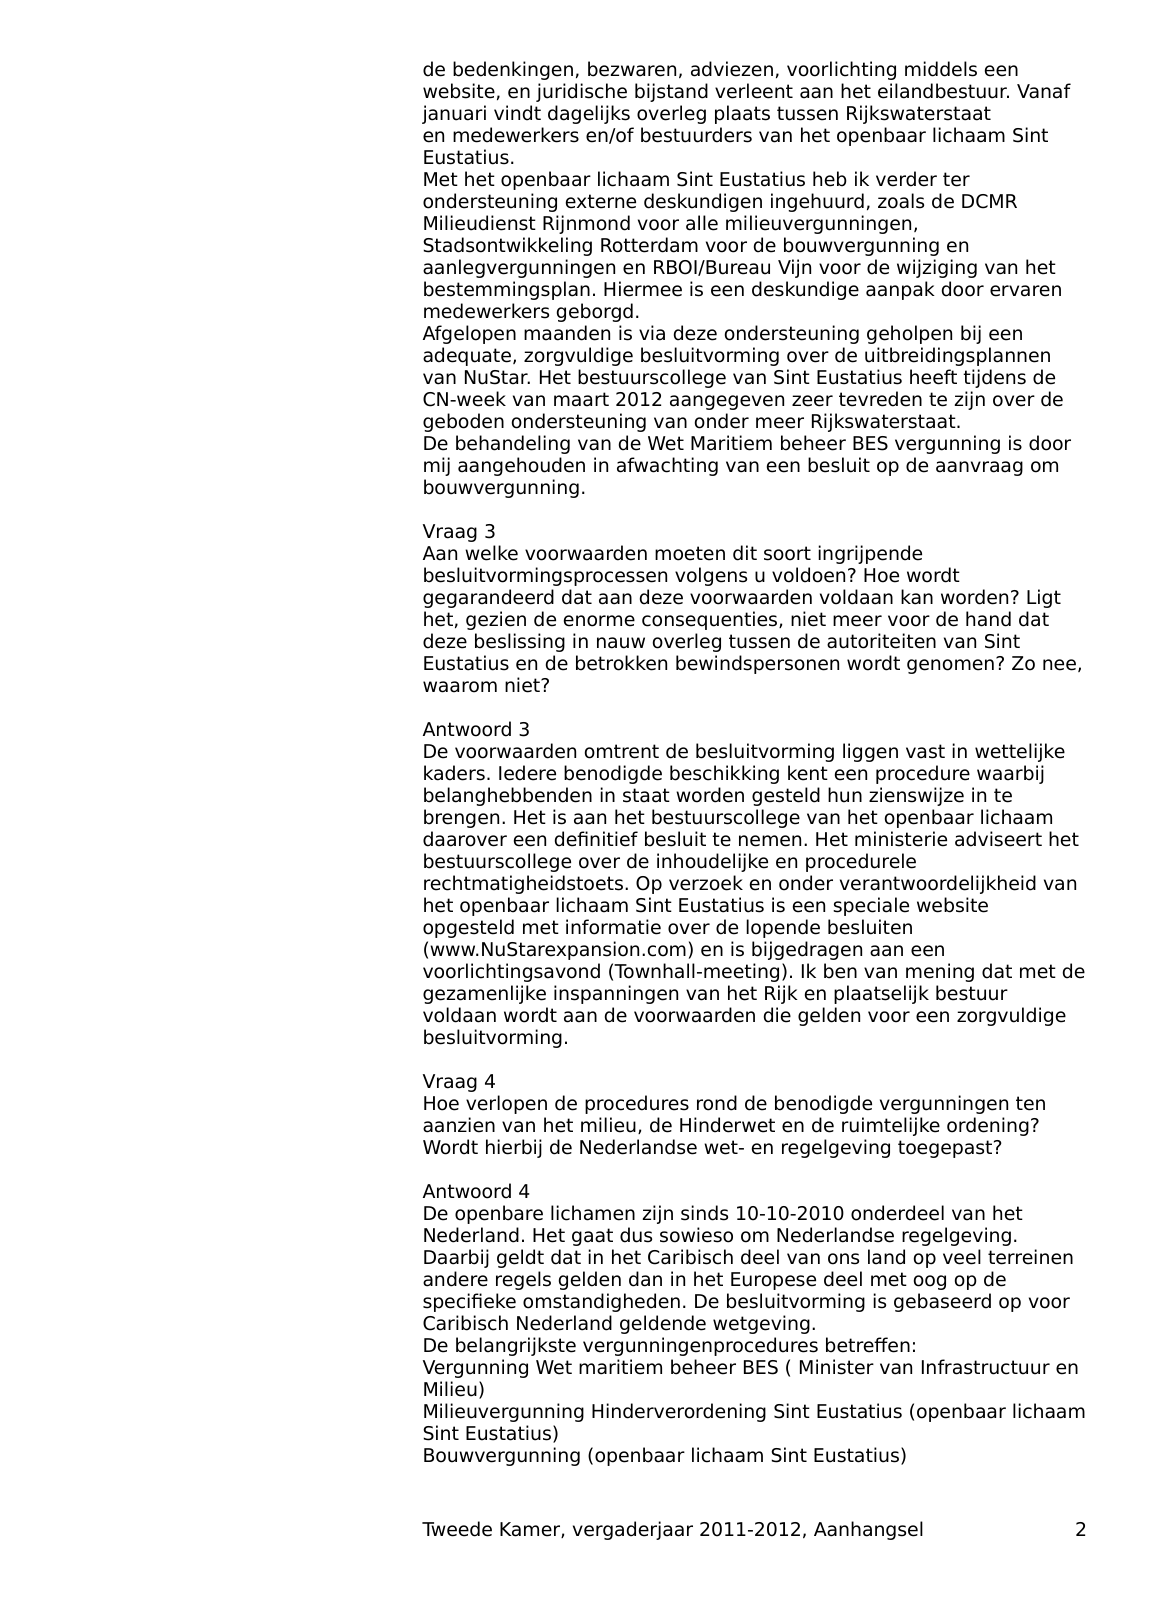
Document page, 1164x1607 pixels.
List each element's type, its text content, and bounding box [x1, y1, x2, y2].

text De behandeling van de Wet Maritiem beheer BES vergunning is door mij aangehouden in afwachting van een besluit op de aanvraag om bouwvergunning. [422, 433, 1087, 499]
text De voorwaarden omtrent de besluitvorming liggen vast in wettelijke kaders. Iedere benodigde beschikking kent een procedure waarbij belanghebbenden in staat worden gesteld hun zienswijze in te brengen. Het is aan het bestuurscollege van het openbaar lichaam daarover een definitief besluit te nemen. Het ministerie adviseert het bestuurscollege over de inhoudelijke en procedurele rechtmatigheidstoets. Op verzoek en onder verantwoordelijkheid van het openbaar lichaam Sint Eustatius is een speciale website opgesteld met informatie over de lopende besluiten (www.NuStarexpansion.com) en is bijgedragen aan een voorlichtingsavond (Townhall-meeting). Ik ben van mening dat met de gezamenlijke inspanningen van het Rijk en plaatselijk bestuur voldaan wordt aan de voorwaarden die gelden voor een zorgvuldige besluitvorming. [422, 741, 1087, 1048]
text Antwoord 3 [422, 719, 1087, 741]
text Vraag 4 [422, 1071, 1087, 1093]
text De openbare lichamen zijn sinds 10-10-2010 onderdeel van het Nederland. Het gaat dus sowieso om Nederlandse regelgeving. Daarbij geldt dat in het Caribisch deel van ons land op veel terreinen andere regels gelden dan in het Europese deel met oog op de specifieke omstandigheden. De besluitvorming is gebaseerd op voor Caribisch Nederland geldende wetgeving. [422, 1203, 1087, 1335]
text Afgelopen maanden is via deze ondersteuning geholpen bij een adequate, zorgvuldige besluitvorming over de uitbreidingsplannen van NuStar. Het bestuurscollege van Sint Eustatius heeft tijdens de CN-week van maart 2012 aangegeven zeer tevreden te zijn over de geboden ondersteuning van onder meer Rijkswaterstaat. [422, 323, 1087, 433]
text de bedenkingen, bezwaren, adviezen, voorlichting middels een website, en juridische bijstand verleent aan het eilandbestuur. Vanaf januari vindt dagelijks overleg plaats tussen Rijkswaterstaat [422, 59, 1087, 125]
text en medewerkers en/of bestuurders van het openbaar lichaam Sint Eustatius. [422, 125, 1087, 169]
text Hoe verlopen de procedures rond de benodigde vergunningen ten aanzien van het milieu, de Hinderwet en de ruimtelijke ordening? Wordt hierbij de Nederlandse wet- en regelgeving toegepast? [422, 1093, 1087, 1159]
text Met het openbaar lichaam Sint Eustatius heb ik verder ter ondersteuning externe deskundigen ingehuurd, zoals de DCMR Milieudienst Rijnmond voor alle milieuvergunningen, Stadsontwikkeling Rotterdam voor de bouwvergunning en aanlegvergunningen en RBOI/Bureau Vijn voor de wijziging van het bestemmingsplan. Hiermee is een deskundige aanpak door ervaren medewerkers geborgd. [422, 169, 1087, 323]
text Bouwvergunning (openbaar lichaam Sint Eustatius) [422, 1444, 1087, 1467]
text Vergunning Wet maritiem beheer BES ( Minister van Infrastructuur en Milieu) [422, 1357, 1087, 1401]
text Milieuvergunning Hinderverordening Sint Eustatius (openbaar lichaam Sint Eustatius) [422, 1401, 1087, 1444]
text De belangrijkste vergunningenprocedures betreffen: [422, 1335, 1087, 1357]
text Antwoord 4 [422, 1181, 1087, 1203]
text Vraag 3 [422, 521, 1087, 543]
text Aan welke voorwaarden moeten dit soort ingrijpende besluitvormingsprocessen volgens u voldoen? Hoe wordt gegarandeerd dat aan deze voorwaarden voldaan kan worden? Ligt het, gezien de enorme consequenties, niet meer voor de hand dat deze beslissing in nauw overleg tussen de autoriteiten van Sint Eustatius en de betrokken bewindspersonen wordt genomen? Zo nee, waarom niet? [422, 543, 1087, 697]
